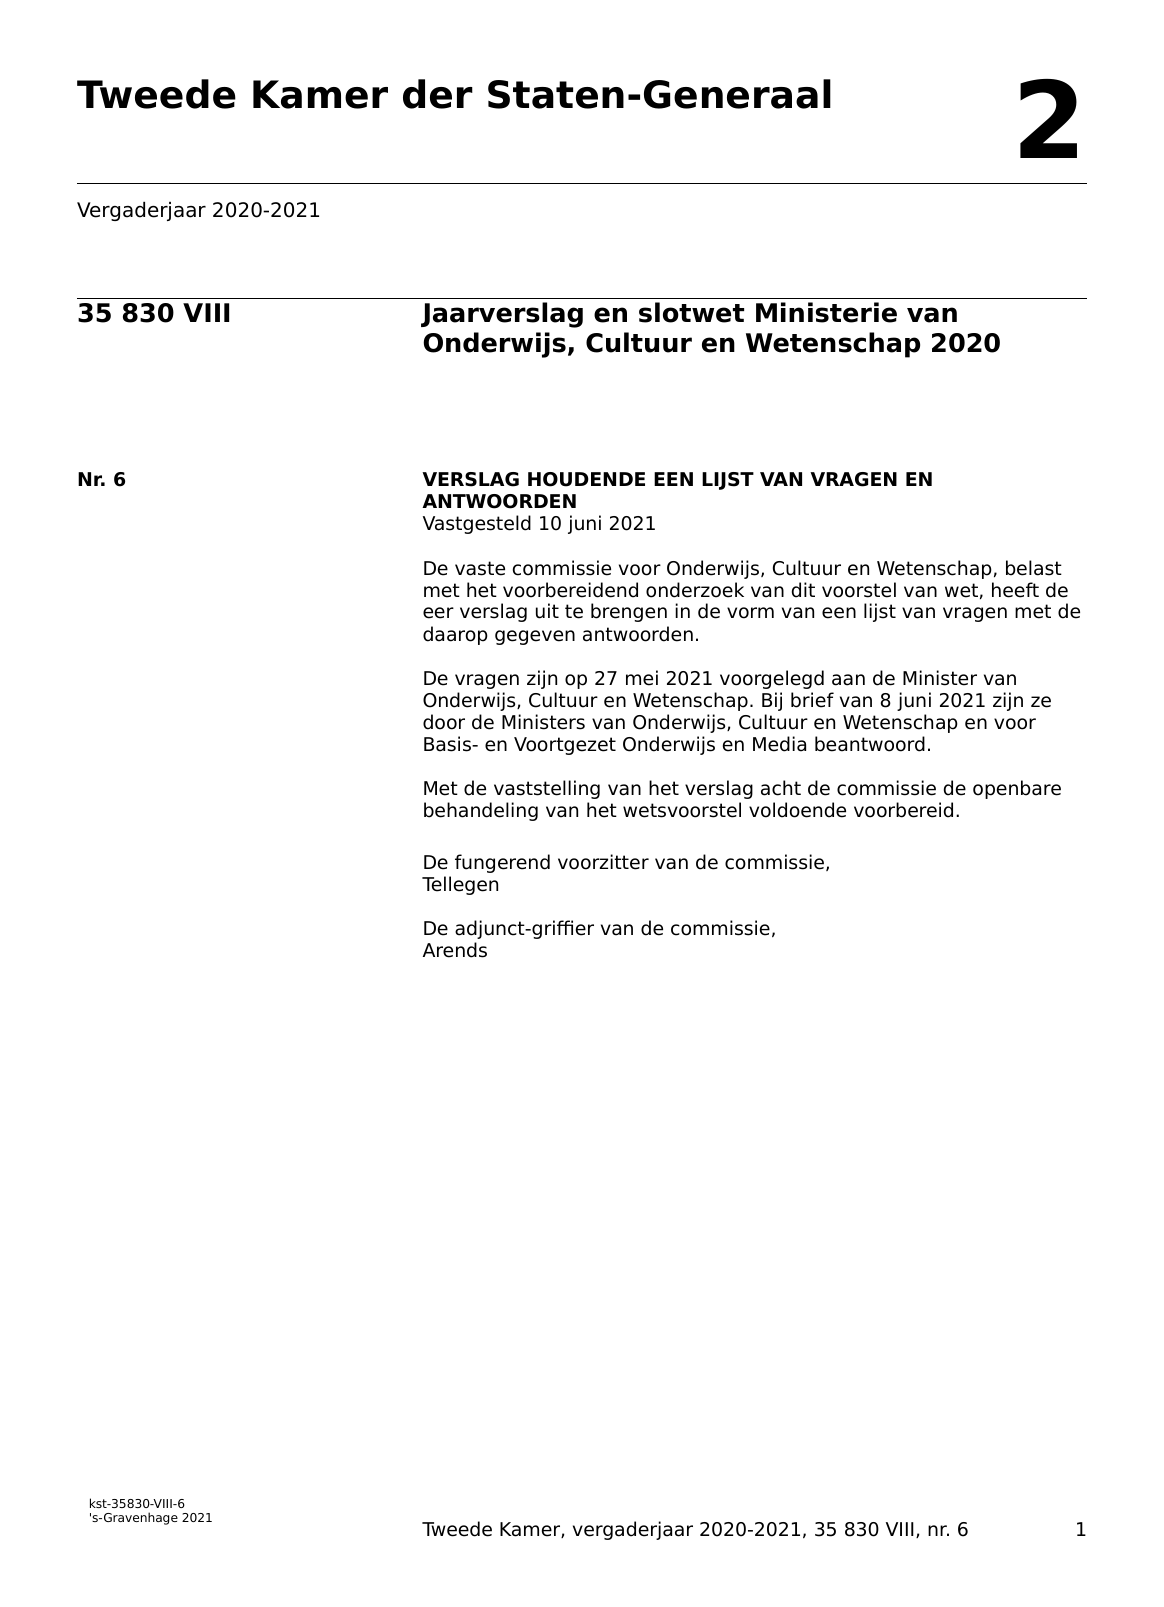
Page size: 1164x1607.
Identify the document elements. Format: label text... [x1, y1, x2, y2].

text Vastgesteld 10 juni 2021 [422, 513, 1087, 535]
table_header Tweede Kamer der Staten-Generaal [77, 59, 886, 183]
text Met de vaststelling van het verslag acht de commissie de openbare behandeling van het wetsvoorstel voldoende voorbereid. [422, 778, 1087, 822]
text 's-Gravenhage 2021 [88, 1511, 323, 1525]
text De adjunct-griffier van de commissie, Arends [422, 918, 1087, 962]
text kst-35830-VIII-6 [88, 1497, 323, 1511]
text De fungerend voorzitter van de commissie, Tellegen [422, 852, 1087, 896]
subtitle Nr. 6 VERSLAG HOUDENDE EEN LIJST VAN VRAGEN EN ANTWOORDEN [77, 469, 1087, 513]
subtitle 35 830 VIII Jaarverslag en slotwet Ministerie van Onderwijs, Cultuur en Wetenschap 2020 [77, 299, 1087, 358]
text De vaste commissie voor Onderwijs, Cultuur en Wetenschap, belast met het voorbereidend onderzoek van dit voorstel van wet, heeft de eer verslag uit te brengen in de vorm van een lijst van vragen met de daarop gegeven antwoorden. [422, 557, 1087, 645]
text De vragen zijn op 27 mei 2021 voorgelegd aan de Minister van Onderwijs, Cultuur en Wetenschap. Bij brief van 8 juni 2021 zijn ze door de Ministers van Onderwijs, Cultuur en Wetenschap en voor Basis- en Voortgezet Onderwijs en Media beantwoord. [422, 668, 1087, 756]
table_header 2 [886, 59, 1087, 183]
table_cell Vergaderjaar 2020-2021 [77, 184, 1087, 298]
